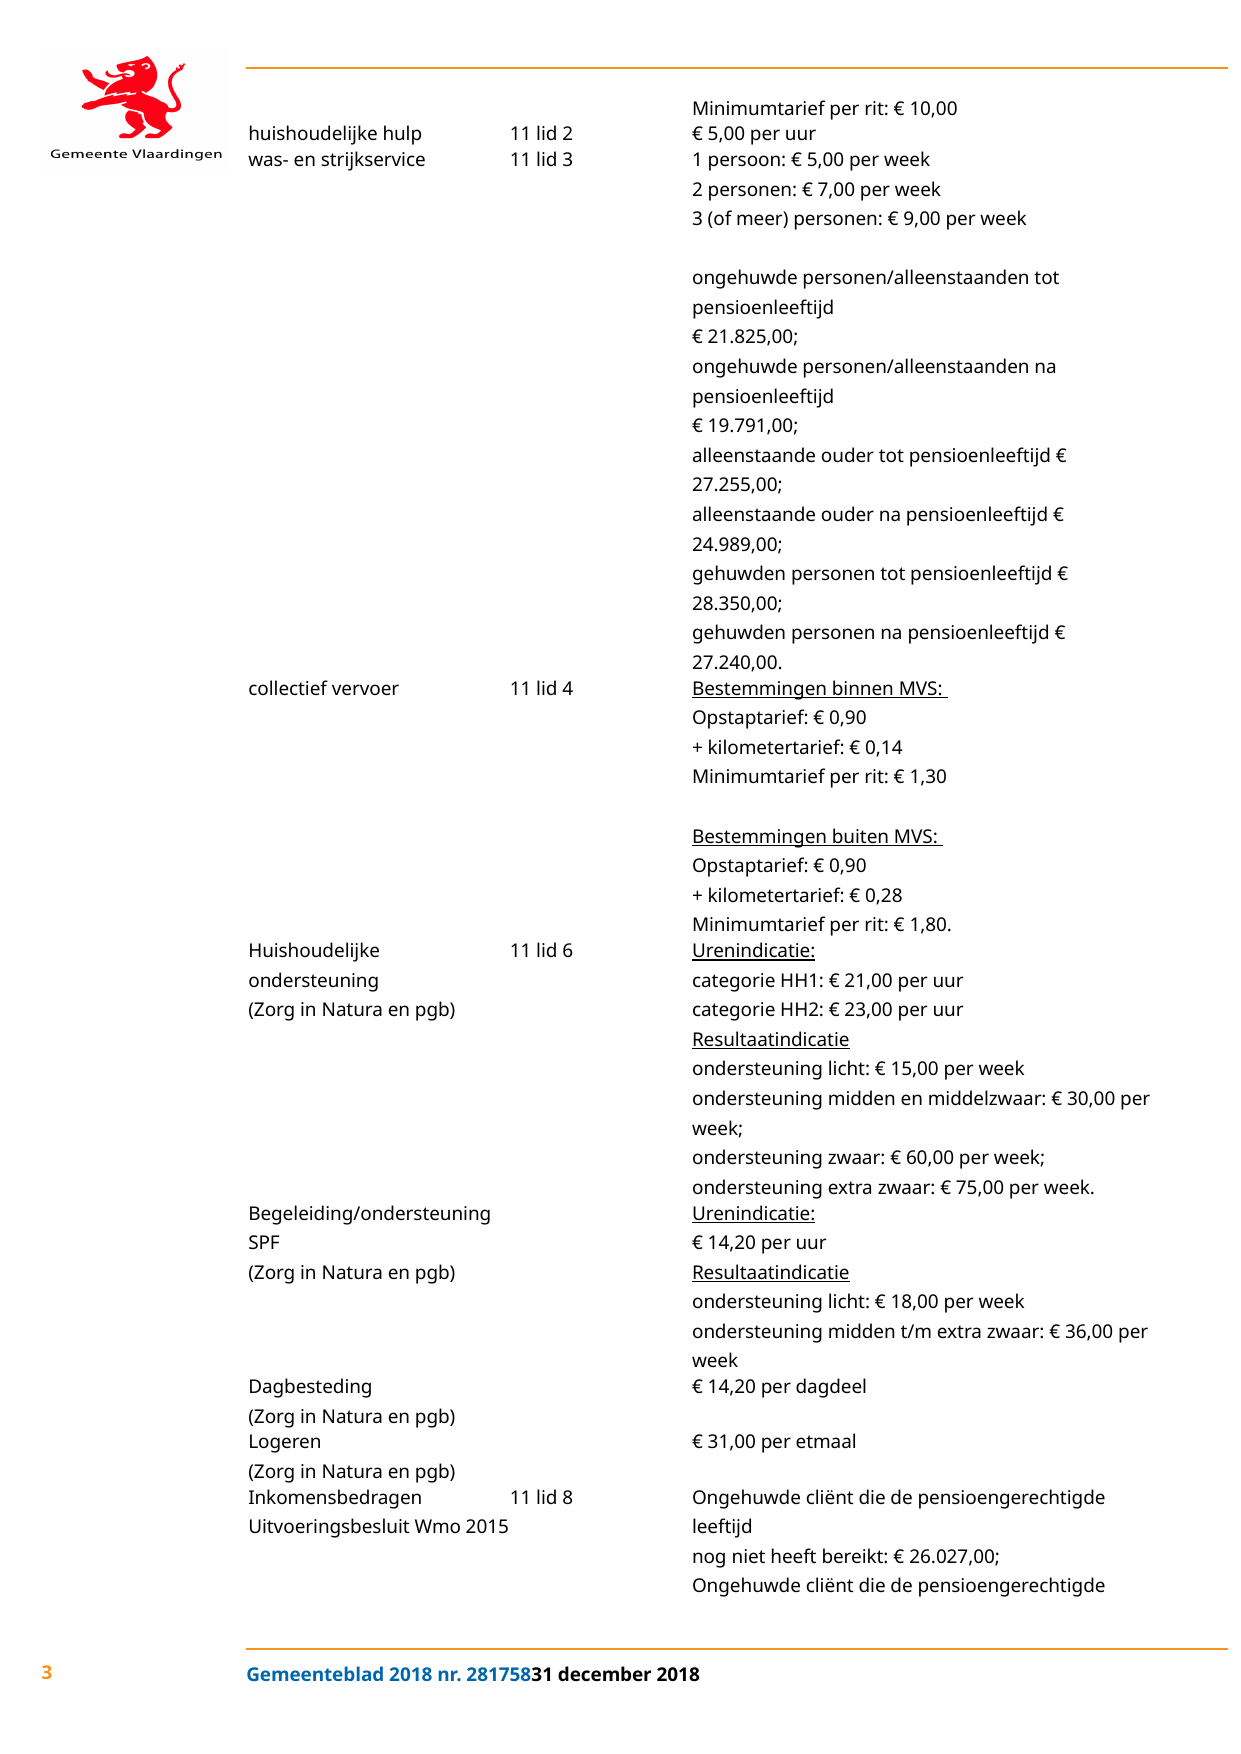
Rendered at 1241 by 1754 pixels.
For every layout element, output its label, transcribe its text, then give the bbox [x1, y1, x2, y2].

table_cell 11 lid 6 [510, 937, 692, 1484]
table_cell Bestemmingen binnen MVS: Opstaptarief: € 0,90 + kilometertarief: € 0,14 Minimumtarief per rit: € 1,30 Bestemmingen buiten MVS: Opstaptarief: € 0,90 + kilometertarief: € 0,28 Minimumtarief per rit: € 1,80. [692, 675, 1152, 937]
table_cell 11 lid 8 [510, 1484, 692, 1598]
table_cell Urenindicatie: categorie HH1: € 21,00 per uur categorie HH2: € 23,00 per uur Resultaatindicatie ondersteuning licht: € 15,00 per week ondersteuning midden en middelzwaar: € 30,00 per week; ondersteuning zwaar: € 60,00 per week; ondersteuning extra zwaar: € 75,00 per week. [692, 937, 1152, 1200]
table_cell 11 lid 2 [510, 121, 692, 146]
table_cell Begeleiding/ondersteuning SPF (Zorg in Natura en pgb) [248, 1200, 509, 1373]
table_cell Minimumtarief per rit: € 10,00 [692, 95, 1152, 121]
table_cell [510, 95, 692, 121]
table_cell Inkomensbedragen Uitvoeringsbesluit Wmo 2015 [248, 1484, 509, 1598]
table_cell 11 lid 4 [510, 675, 692, 937]
table_cell Urenindicatie: € 14,20 per uur Resultaatindicatie ondersteuning licht: € 18,00 per week ondersteuning midden t/m extra zwaar: € 36,00 per week [692, 1200, 1152, 1373]
table_cell collectief vervoer [248, 675, 509, 937]
picture [41, 47, 231, 172]
table_cell € 31,00 per etmaal [692, 1429, 1152, 1484]
table_cell 1 persoon: € 5,00 per week 2 personen: € 7,00 per week 3 (of meer) personen: € 9,00 per week ongehuwde personen/alleenstaanden tot pensioenleeftijd € 21.825,00; ongehuwde personen/alleenstaanden na pensioenleeftijd € 19.791,00; alleenstaande ouder tot pensioenleeftijd € 27.255,00; alleenstaande ouder na pensioenleeftijd € 24.989,00; gehuwden personen tot pensioenleeftijd € 28.350,00; gehuwden personen na pensioenleeftijd € 27.240,00. [692, 146, 1152, 675]
table_cell € 5,00 per uur [692, 121, 1152, 146]
table_cell Dagbesteding (Zorg in Natura en pgb) [248, 1373, 509, 1429]
table_cell € 14,20 per dagdeel [692, 1373, 1152, 1429]
table_cell was- en strijkservice [248, 146, 509, 675]
table_cell 11 lid 3 [510, 146, 692, 675]
table_cell Ongehuwde cliënt die de pensioengerechtigde leeftijd nog niet heeft bereikt: € 26.027,00; Ongehuwde cliënt die de pensioengerechtigde [692, 1484, 1152, 1598]
table_cell [248, 95, 509, 121]
table_cell huishoudelijke hulp [248, 121, 509, 146]
table_cell Logeren (Zorg in Natura en pgb) [248, 1429, 509, 1484]
table_cell Huishoudelijke ondersteuning (Zorg in Natura en pgb) [248, 937, 509, 1200]
